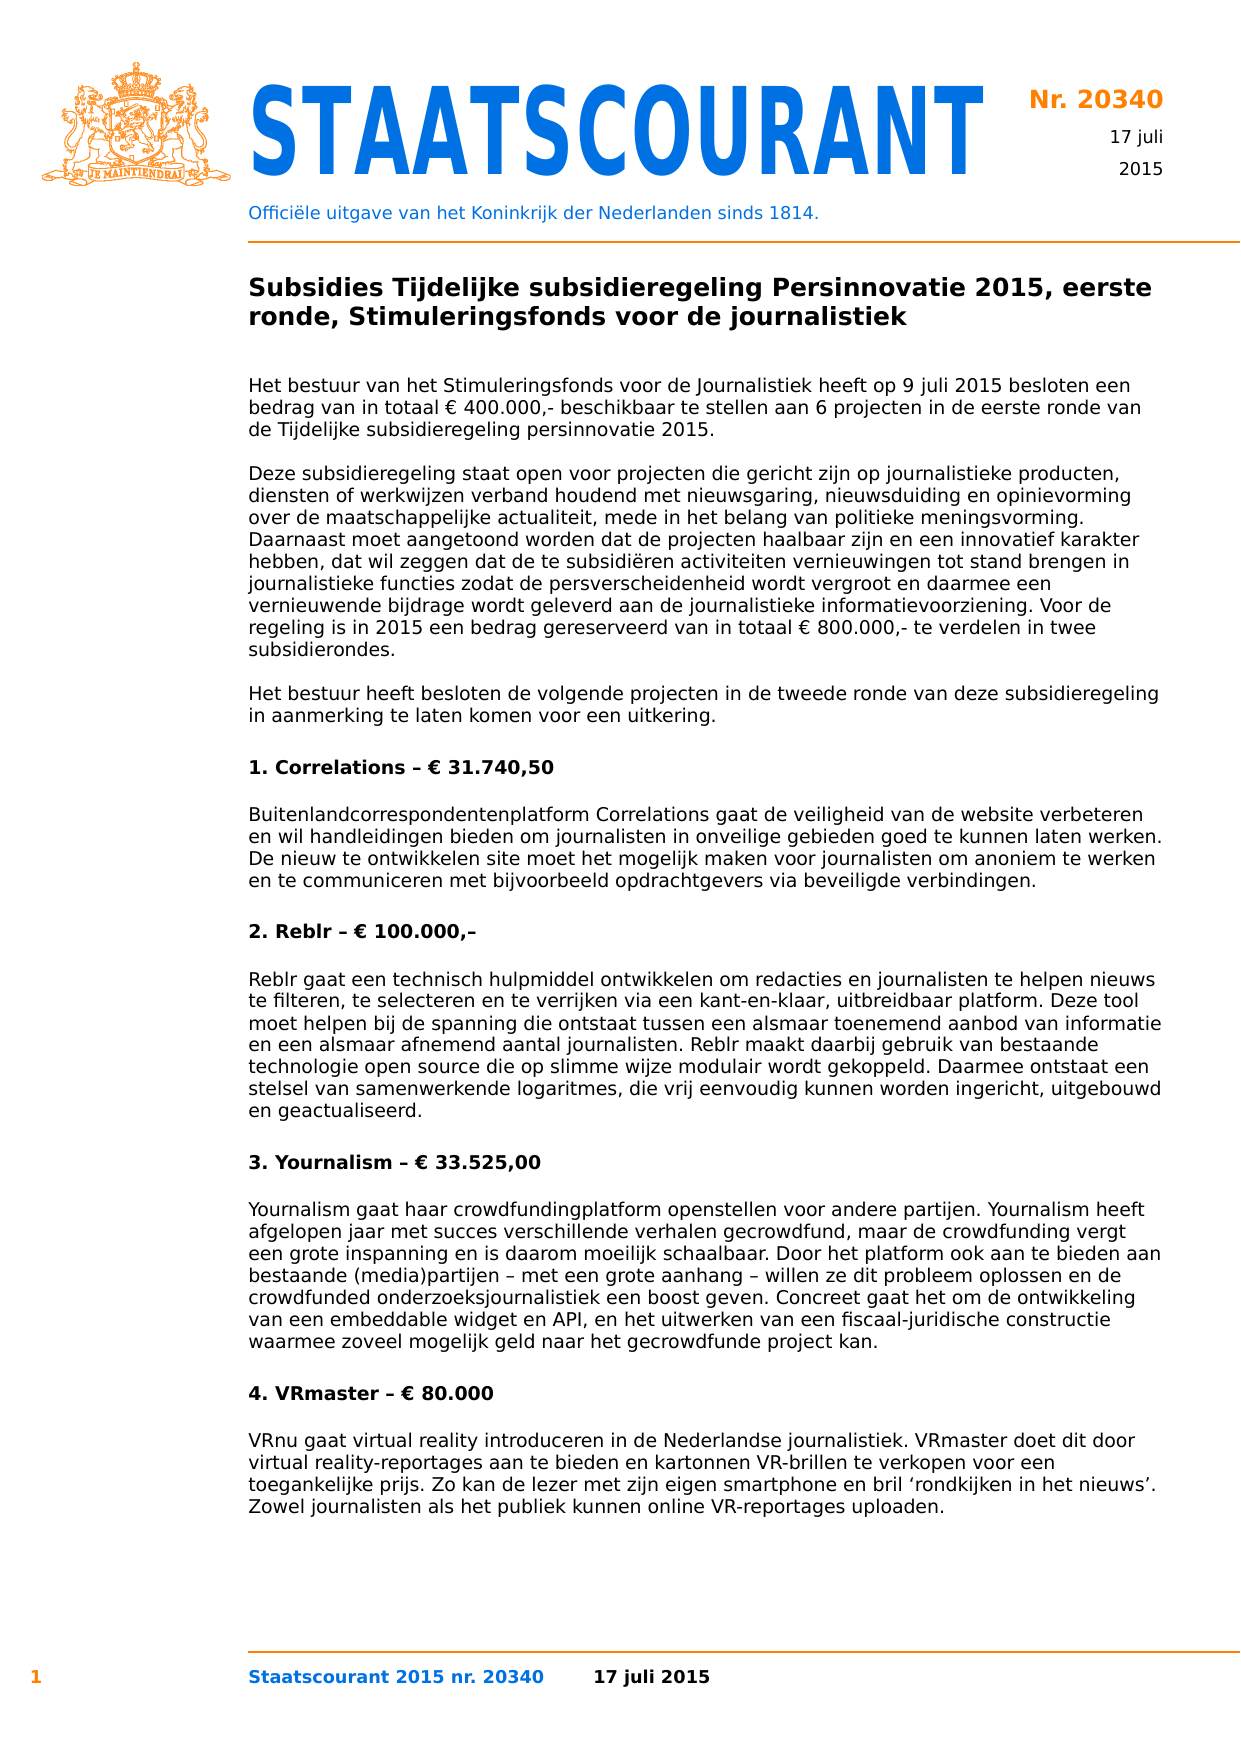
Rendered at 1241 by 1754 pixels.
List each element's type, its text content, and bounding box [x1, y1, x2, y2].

table_cell 17 juli [998, 121, 1240, 153]
table_cell 2015 [998, 153, 1240, 203]
subtitle 3. Yournalism – € 33.525,00 [248, 1152, 1163, 1174]
table_cell Officiële uitgave van het Koninkrijk der Nederlanden sinds 1814. [248, 203, 1240, 241]
subtitle 1. Correlations – € 31.740,50 [248, 757, 1163, 778]
subtitle 2. Reblr – € 100.000,– [248, 921, 1163, 943]
text Het bestuur heeft besloten de volgende projecten in de tweede ronde van deze subsidieregeling in aanmerking te laten komen voor een uitkering. [248, 683, 1163, 727]
table_header Nr. 20340 [998, 62, 1240, 121]
text Het bestuur van het Stimuleringsfonds voor de Journalistiek heeft op 9 juli 2015 besloten een bedrag van in totaal € 400.000,- beschikbaar te stellen aan 6 projecten in de eerste ronde van de Tijdelijke subsidieregeling persinnovatie 2015. [248, 375, 1163, 441]
subtitle Subsidies Tijdelijke subsidieregeling Persinnovatie 2015, eerste ronde, Stimuleringsfonds voor de journalistiek [248, 273, 1163, 331]
subtitle 4. VRmaster – € 80.000 [248, 1383, 1163, 1405]
text VRnu gaat virtual reality introduceren in de Nederlandse journalistiek. VRmaster doet dit door virtual reality-reportages aan te bieden en kartonnen VR-brillen te verkopen voor een toegankelijke prijs. Zo kan de lezer met zijn eigen smartphone en bril ‘rondkijken in het nieuws’. Zowel journalisten als het publiek kunnen online VR-reportages uploaden. [248, 1430, 1163, 1518]
text Buitenlandcorrespondentenplatform Correlations gaat de veiligheid van de website verbeteren en wil handleidingen bieden om journalisten in onveilige gebieden goed te kunnen laten werken. De nieuw te ontwikkelen site moet het mogelijk maken voor journalisten om anoniem te werken en te communiceren met bijvoorbeeld opdrachtgevers via beveiligde verbindingen. [248, 803, 1163, 891]
text Reblr gaat een technisch hulpmiddel ontwikkelen om redacties en journalisten te helpen nieuws te filteren, te selecteren en te verrijken via een kant-en-klaar, uitbreidbaar platform. Deze tool moet helpen bij de spanning die ontstaat tussen een alsmaar toenemend aanbod van informatie en een alsmaar afnemend aantal journalisten. Reblr maakt daarbij gebruik van bestaande technologie open source die op slimme wijze modulair wordt gekoppeld. Daarmee ontstaat een stelsel van samenwerkende logaritmes, die vrij eenvoudig kunnen worden ingericht, uitgebouwd en geactualiseerd. [248, 968, 1163, 1122]
table_header STAATSCOURANT [248, 62, 998, 203]
text Deze subsidieregeling staat open voor projecten die gericht zijn op journalistieke producten, diensten of werkwijzen verband houdend met nieuwsgaring, nieuwsduiding en opinievorming over de maatschappelijke actualiteit, mede in het belang van politieke meningsvorming. Daarnaast moet aangetoond worden dat de projecten haalbaar zijn en een innovatief karakter hebben, dat wil zeggen dat de te subsidiëren activiteiten vernieuwingen tot stand brengen in journalistieke functies zodat de persverscheidenheid wordt vergroot en daarmee een vernieuwende bijdrage wordt geleverd aan de journalistieke informatievoorziening. Voor de regeling is in 2015 een bedrag gereserveerd van in totaal € 800.000,- te verdelen in twee subsidierondes. [248, 463, 1163, 661]
text Yournalism gaat haar crowdfundingplatform openstellen voor andere partijen. Yournalism heeft afgelopen jaar met succes verschillende verhalen gecrowdfund, maar de crowdfunding vergt een grote inspanning en is daarom moeilijk schaalbaar. Door het platform ook aan te bieden aan bestaande (media)partijen – met een grote aanhang – willen ze dit probleem oplossen en de crowdfunded onderzoeksjournalistiek een boost geven. Concreet gaat het om de ontwikkeling van een embeddable widget en API, en het uitwerken van een fiscaal-juridische constructie waarmee zoveel mogelijk geld naar het gecrowdfunde project kan. [248, 1199, 1163, 1353]
picture [41, 62, 231, 186]
table_header [25, 62, 248, 241]
